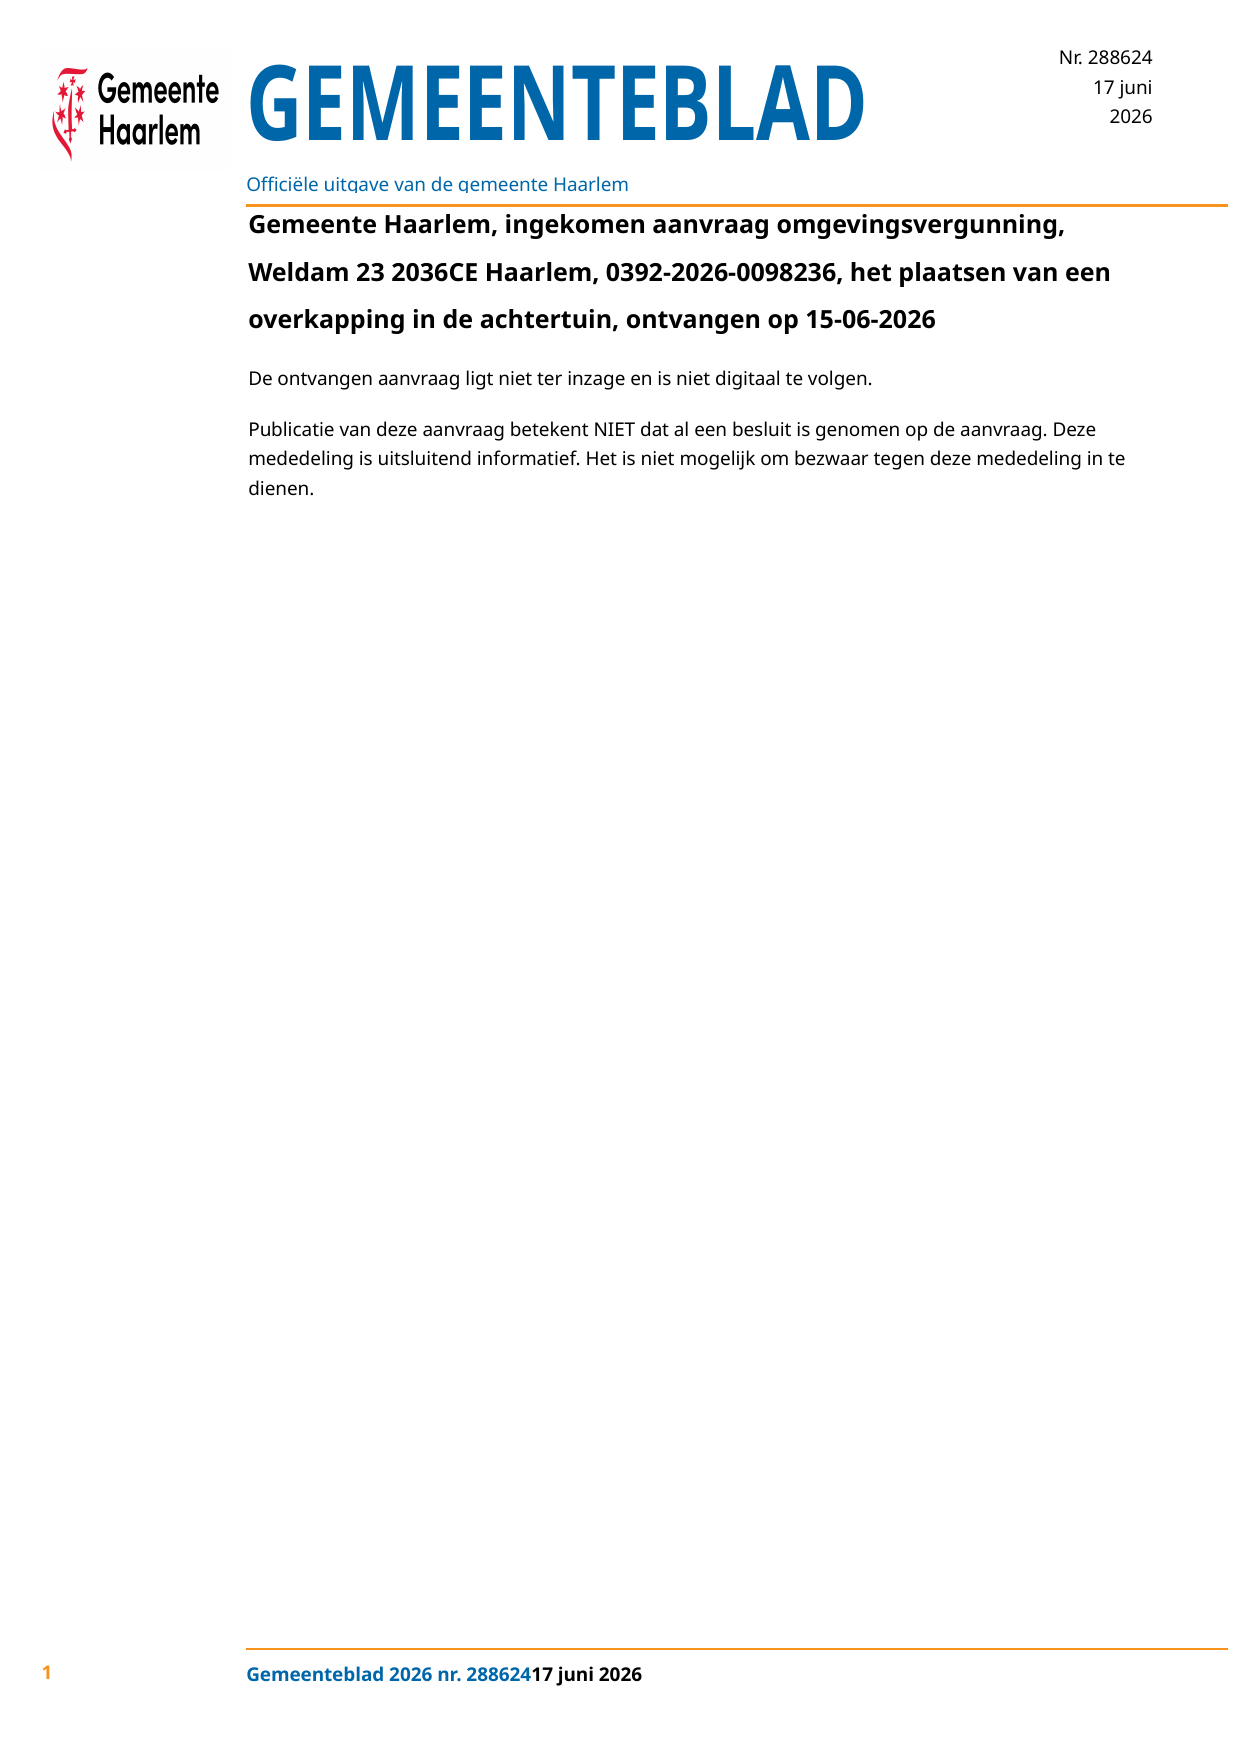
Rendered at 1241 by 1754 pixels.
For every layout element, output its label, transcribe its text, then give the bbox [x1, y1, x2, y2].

text Gemeente Haarlem, ingekomen aanvraag omgevingsvergunning, Weldam 23 2036CE Haarlem, 0392-2026-0098236, het plaatsen van een overkapping in de achtertuin, ontvangen op 15-06-2026 [248, 207, 1152, 336]
text Publicatie van deze aanvraag betekent NIET dat al een besluit is genomen op de aanvraag. Deze mededeling is uitsluitend informatief. Het is niet mogelijk om bezwaar tegen deze mededeling in te dienen. [248, 416, 1152, 501]
text De ontvangen aanvraag ligt niet ter inzage en is niet digitaal te volgen. [248, 366, 1152, 391]
picture [41, 47, 231, 172]
